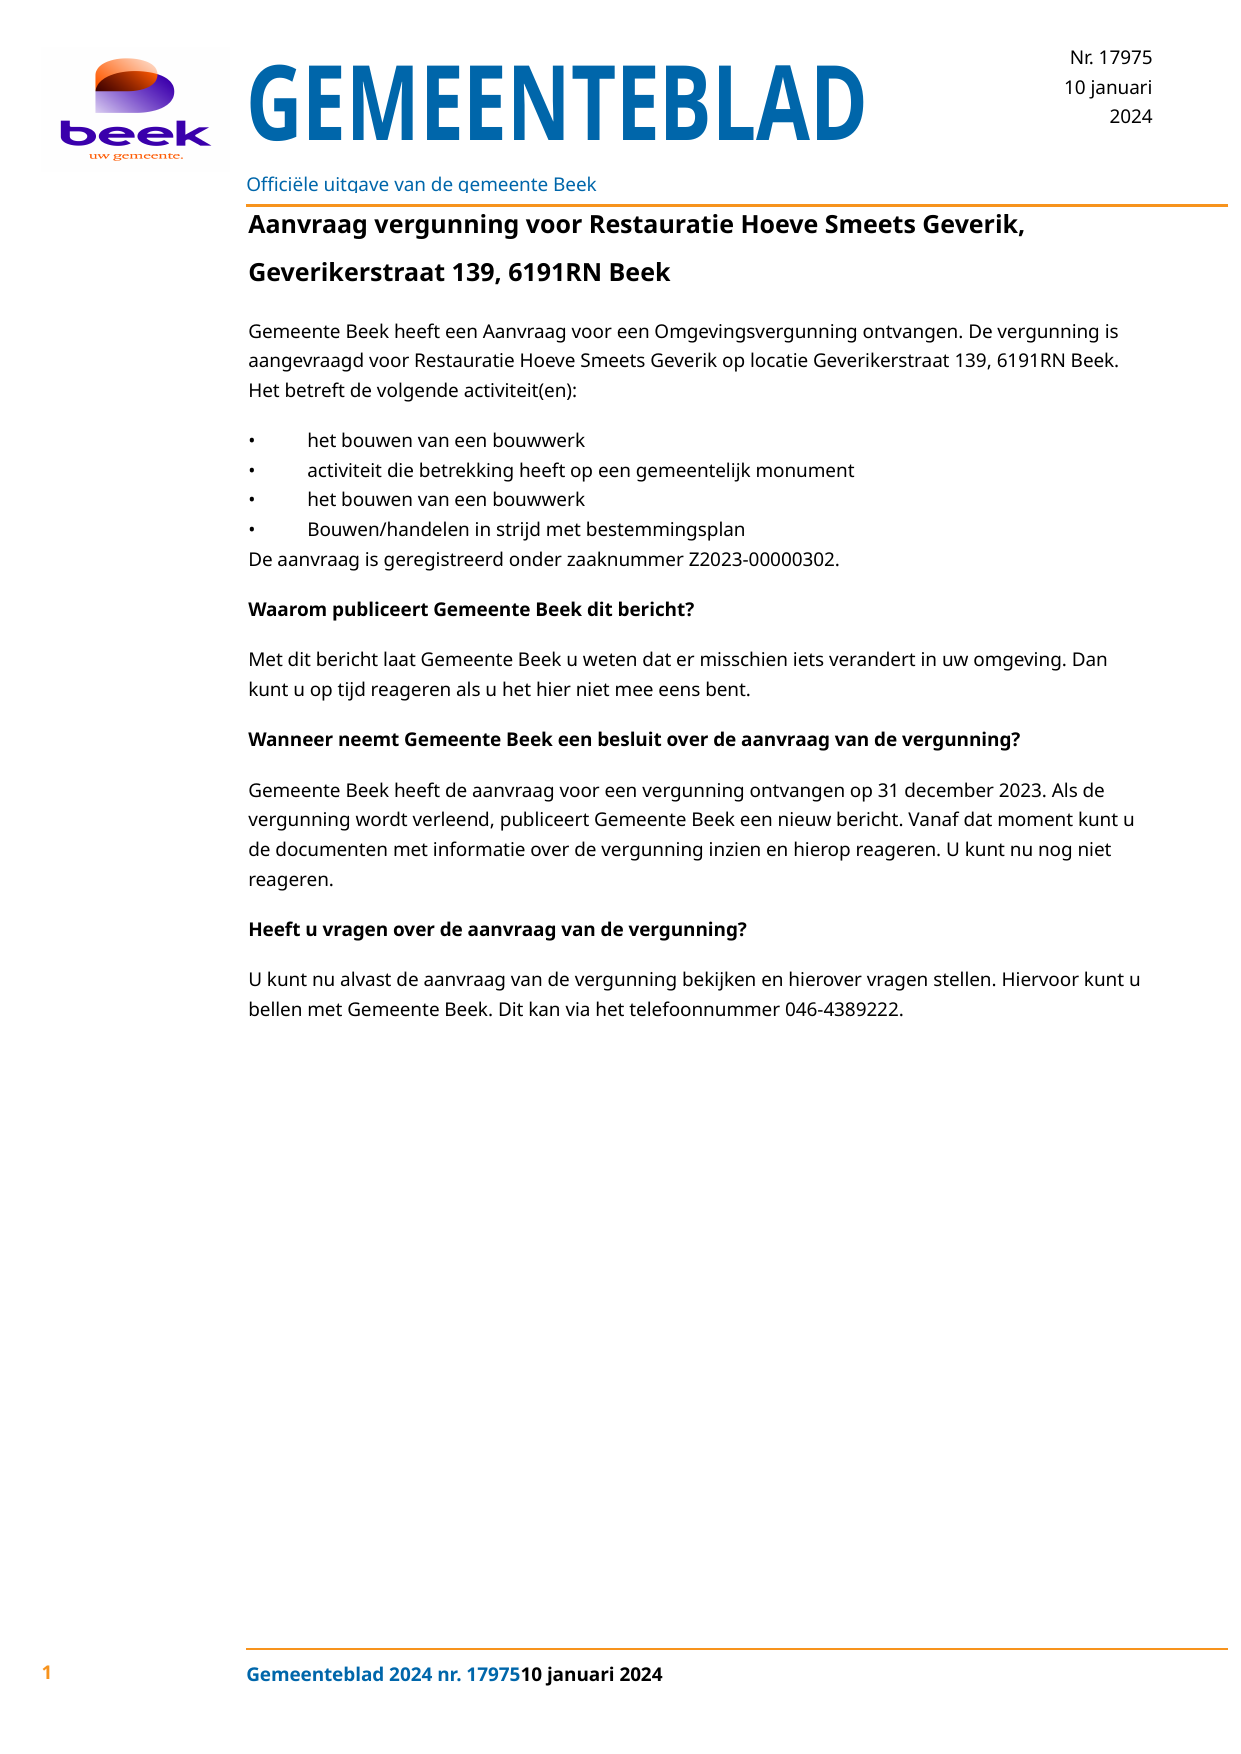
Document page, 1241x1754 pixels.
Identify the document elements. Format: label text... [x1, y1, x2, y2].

text Waarom publiceert Gemeente Beek dit bericht? [248, 596, 1152, 622]
text Heeft u vragen over de aanvraag van de vergunning? [248, 916, 1152, 942]
text Aanvraag vergunning voor Restauratie Hoeve Smeets Geverik, Geverikerstraat 139, 6191RN Beek [248, 207, 1152, 288]
list het bouwen van een bouwwerk [248, 427, 1152, 453]
text Wanneer neemt Gemeente Beek een besluit over de aanvraag van de vergunning? [248, 727, 1152, 752]
text Gemeente Beek heeft een Aanvraag voor een Omgevingsvergunning ontvangen. De vergunning is aangevraagd voor Restauratie Hoeve Smeets Geverik op locatie Geverikerstraat 139, 6191RN Beek. Het betreft de volgende activiteit(en): [248, 318, 1152, 403]
list Bouwen/handelen in strijd met bestemmingsplan [248, 516, 1152, 542]
picture [41, 47, 231, 172]
text U kunt nu alvast de aanvraag van de vergunning bekijken en hierover vragen stellen. Hiervoor kunt u bellen met Gemeente Beek. Dit kan via het telefoonnummer 046-4389222. [248, 967, 1152, 1022]
text Gemeente Beek heeft de aanvraag voor een vergunning ontvangen op 31 december 2023. Als de vergunning wordt verleend, publiceert Gemeente Beek een nieuw bericht. Vanaf dat moment kunt u de documenten met informatie over de vergunning inzien en hierop reageren. U kunt nu nog niet reageren. [248, 777, 1152, 892]
text De aanvraag is geregistreerd onder zaaknummer Z2023-00000302. [248, 546, 1152, 572]
text Met dit bericht laat Gemeente Beek u weten dat er misschien iets verandert in uw omgeving. Dan kunt u op tijd reageren als u het hier niet mee eens bent. [248, 647, 1152, 702]
list activiteit die betrekking heeft op een gemeentelijk monument [248, 457, 1152, 483]
list het bouwen van een bouwwerk [248, 487, 1152, 512]
